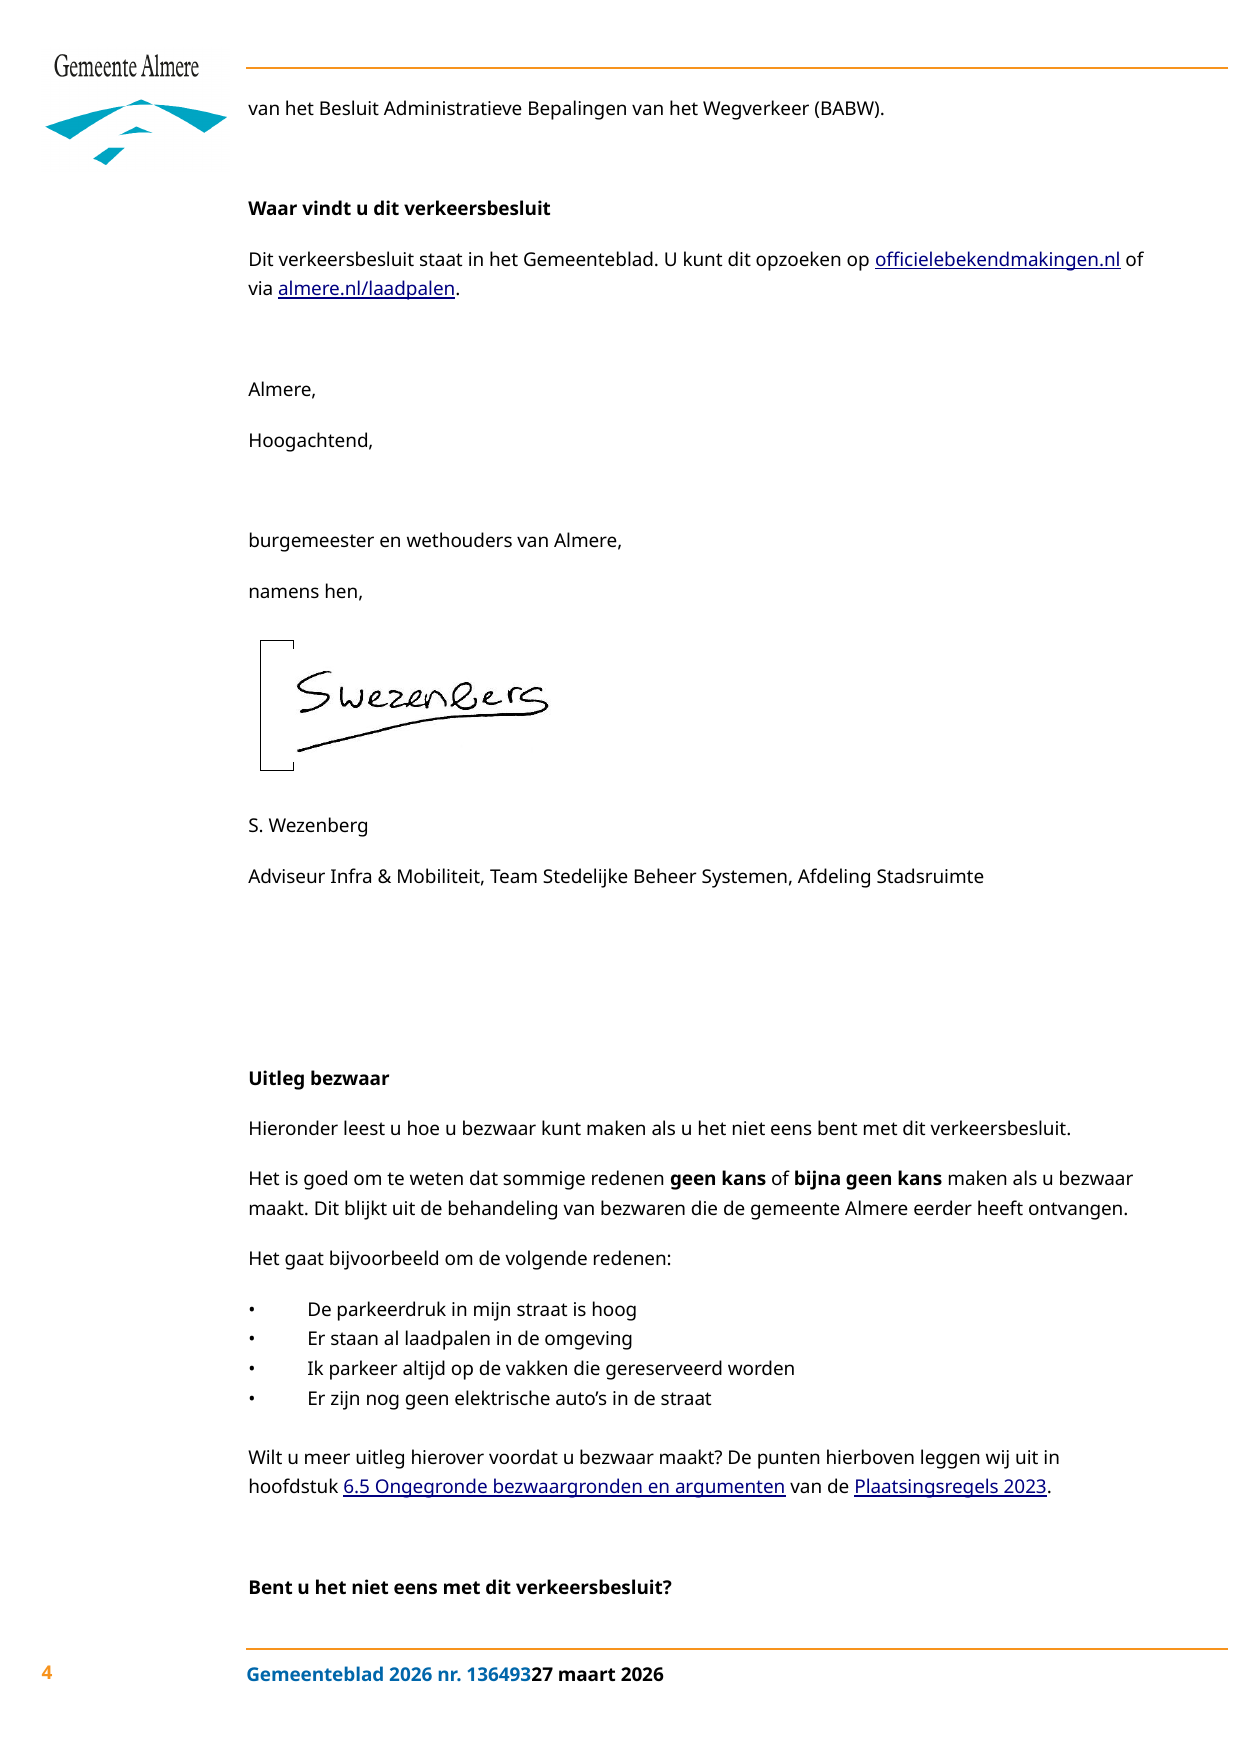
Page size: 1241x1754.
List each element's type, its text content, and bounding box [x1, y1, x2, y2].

list Ik parkeer altijd op de vakken die gereserveerd worden [248, 1355, 1152, 1381]
list Er staan al laadpalen in de omgeving [248, 1326, 1152, 1351]
text namens hen, [248, 578, 1152, 604]
list De parkeerdruk in mijn straat is hoog [248, 1296, 1152, 1322]
text Waar vindt u dit verkeersbesluit [248, 196, 1152, 221]
text Het gaat bijvoorbeeld om de volgende redenen: [248, 1246, 1152, 1271]
text S. Wezenberg [248, 813, 1152, 838]
text Dit verkeersbesluit staat in het Gemeenteblad. U kunt dit opzoeken op officielebekendmakingen.nl of via almere.nl/laadpalen. [248, 246, 1152, 301]
text Wilt u meer uitleg hierover voordat u bezwaar maakt? De punten hierboven leggen wij uit in hoofdstuk 6.5 Ongegronde bezwaargronden en argumenten van de Plaatsingsregels 2023. [248, 1444, 1152, 1499]
text Het is goed om te weten dat sommige redenen geen kans of bijna geen kans maken als u bezwaar maakt. Dit blijkt uit de behandeling van bezwaren die de gemeente Almere eerder heeft ontvangen. [248, 1166, 1152, 1221]
text burgemeester en wethouders van Almere, [248, 528, 1152, 553]
text Uitleg bezwaar [248, 1065, 1152, 1091]
picture [41, 47, 231, 172]
text Hoogachtend, [248, 427, 1152, 453]
text Hieronder leest u hoe u bezwaar kunt maken als u het niet eens bent met dit verkeersbesluit. [248, 1115, 1152, 1141]
list Er zijn nog geen elektrische auto’s in de straat [248, 1385, 1152, 1411]
text Adviseur Infra & Mobiliteit, Team Stedelijke Beheer Systemen, Afdeling Stadsruimte [248, 863, 1152, 889]
text Almere, [248, 376, 1152, 402]
picture [268, 649, 576, 762]
text Bent u het niet eens met dit verkeersbesluit? [248, 1574, 1152, 1600]
text van het Besluit Administratieve Bepalingen van het Wegverkeer (BABW). [248, 95, 1152, 121]
